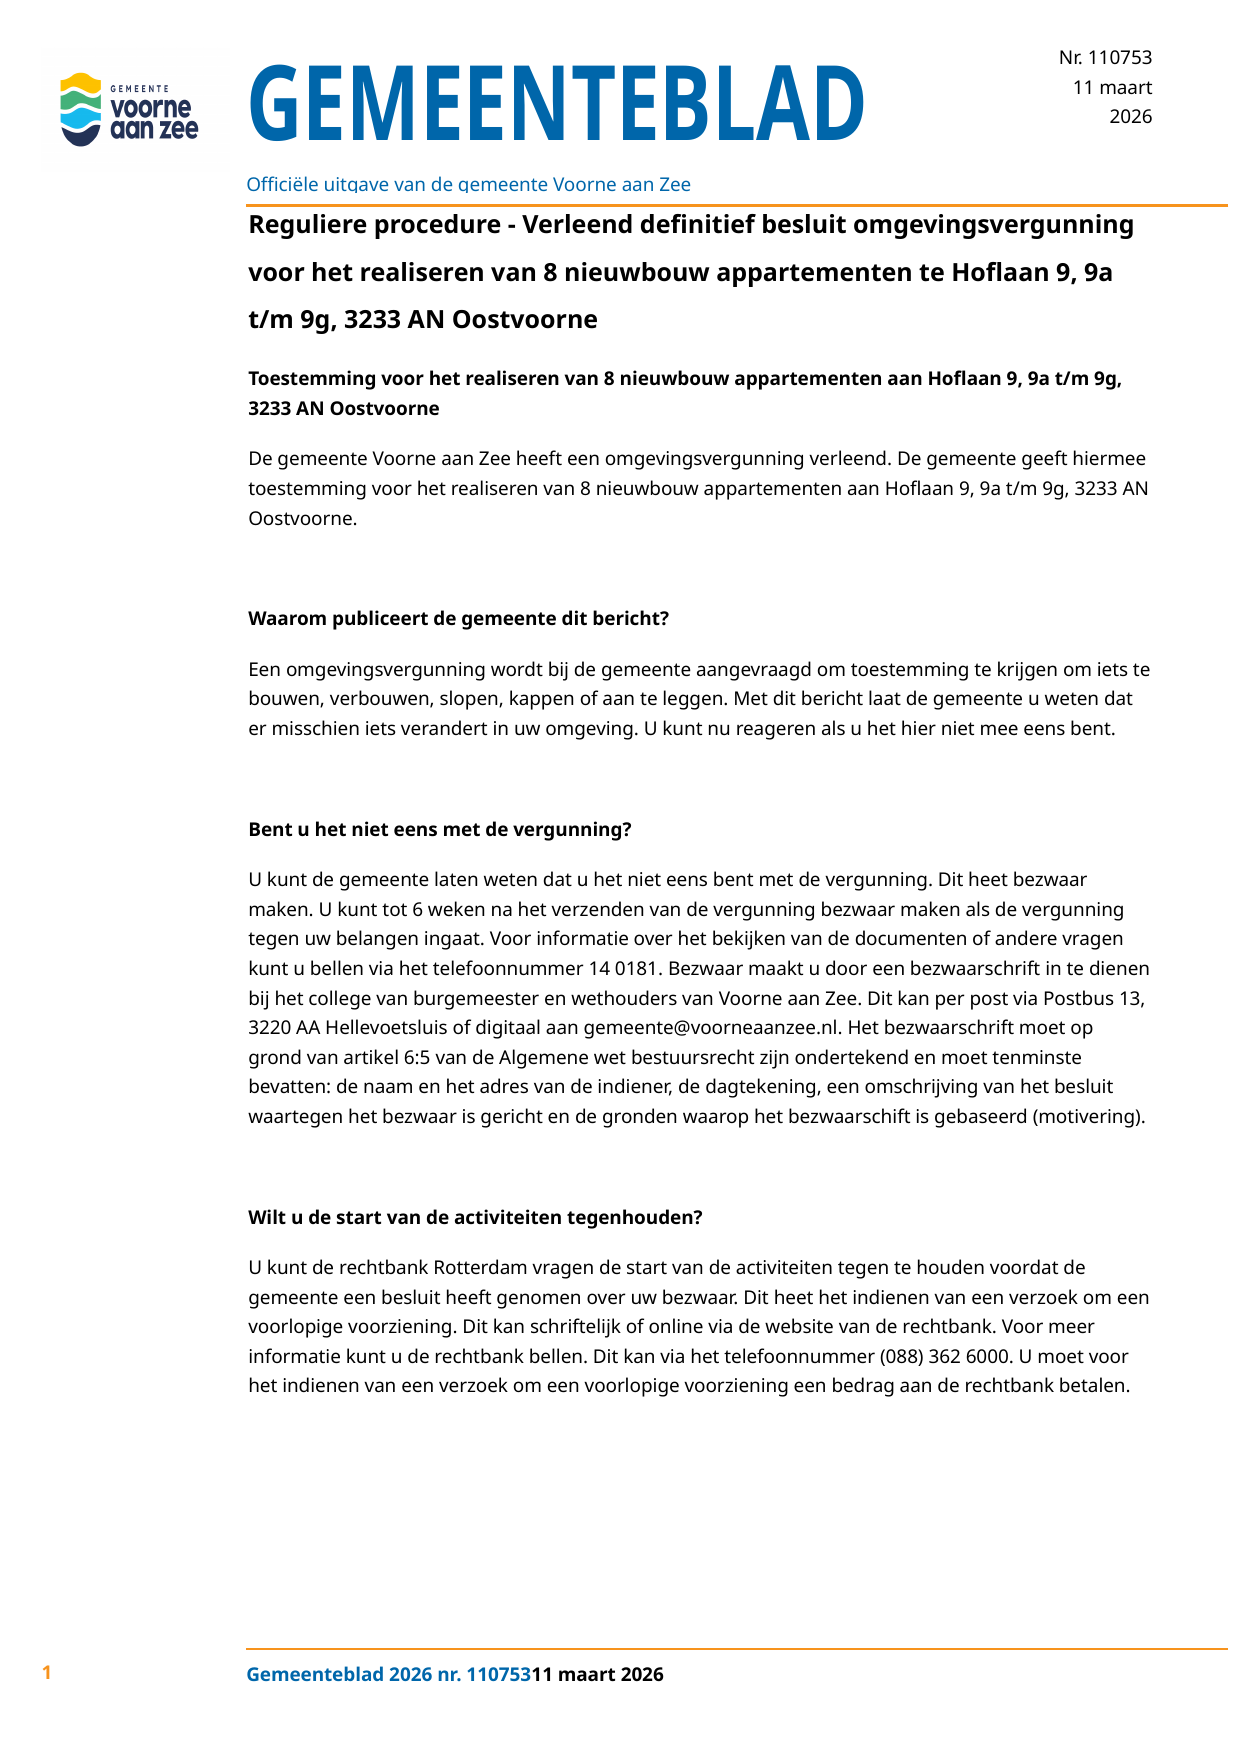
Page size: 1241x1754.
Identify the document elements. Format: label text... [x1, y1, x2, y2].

picture [41, 47, 231, 172]
text Waarom publiceert de gemeente dit bericht? [248, 606, 1152, 631]
text Toestemming voor het realiseren van 8 nieuwbouw appartementen aan Hoflaan 9, 9a t/m 9g, 3233 AN Oostvoorne [248, 366, 1152, 421]
text Bent u het niet eens met de vergunning? [248, 816, 1152, 842]
text Wilt u de start van de activiteiten tegenhouden? [248, 1204, 1152, 1229]
text Reguliere procedure - Verleend definitief besluit omgevingsvergunning voor het realiseren van 8 nieuwbouw appartementen te Hoflaan 9, 9a t/m 9g, 3233 AN Oostvoorne [248, 207, 1152, 336]
text U kunt de rechtbank Rotterdam vragen de start van de activiteiten tegen te houden voordat de gemeente een besluit heeft genomen over uw bezwaar. Dit heet het indienen van een verzoek om een voorlopige voorziening. Dit kan schriftelijk of online via de website van de rechtbank. Voor meer informatie kunt u de rechtbank bellen. Dit kan via het telefoonnummer (088) 362 6000. U moet voor het indienen van een verzoek om een voorlopige voorziening een bedrag aan de rechtbank betalen. [248, 1254, 1152, 1398]
text De gemeente Voorne aan Zee heeft een omgevingsvergunning verleend. De gemeente geeft hiermee toestemming voor het realiseren van 8 nieuwbouw appartementen aan Hoflaan 9, 9a t/m 9g, 3233 AN Oostvoorne. [248, 446, 1152, 530]
text U kunt de gemeente laten weten dat u het niet eens bent met de vergunning. Dit heet bezwaar maken. U kunt tot 6 weken na het verzenden van de vergunning bezwaar maken als de vergunning tegen uw belangen ingaat. Voor informatie over het bekijken van de documenten of andere vragen kunt u bellen via het telefoonnummer 14 0181. Bezwaar maakt u door een bezwaarschrift in te dienen bij het college van burgemeester en wethouders van Voorne aan Zee. Dit kan per post via Postbus 13, 3220 AA Hellevoetsluis of digitaal aan gemeente@voorneaanzee.nl. Het bezwaarschrift moet op grond van artikel 6:5 van de Algemene wet bestuursrecht zijn ondertekend en moet tenminste bevatten: de naam en het adres van de indiener, de dagtekening, een omschrijving van het besluit waartegen het bezwaar is gericht en de gronden waarop het bezwaarschift is gebaseerd (motivering). [248, 866, 1152, 1129]
text Een omgevingsvergunning wordt bij de gemeente aangevraagd om toestemming te krijgen om iets te bouwen, verbouwen, slopen, kappen of aan te leggen. Met dit bericht laat de gemeente u weten dat er misschien iets verandert in uw omgeving. U kunt nu reageren als u het hier niet mee eens bent. [248, 656, 1152, 741]
